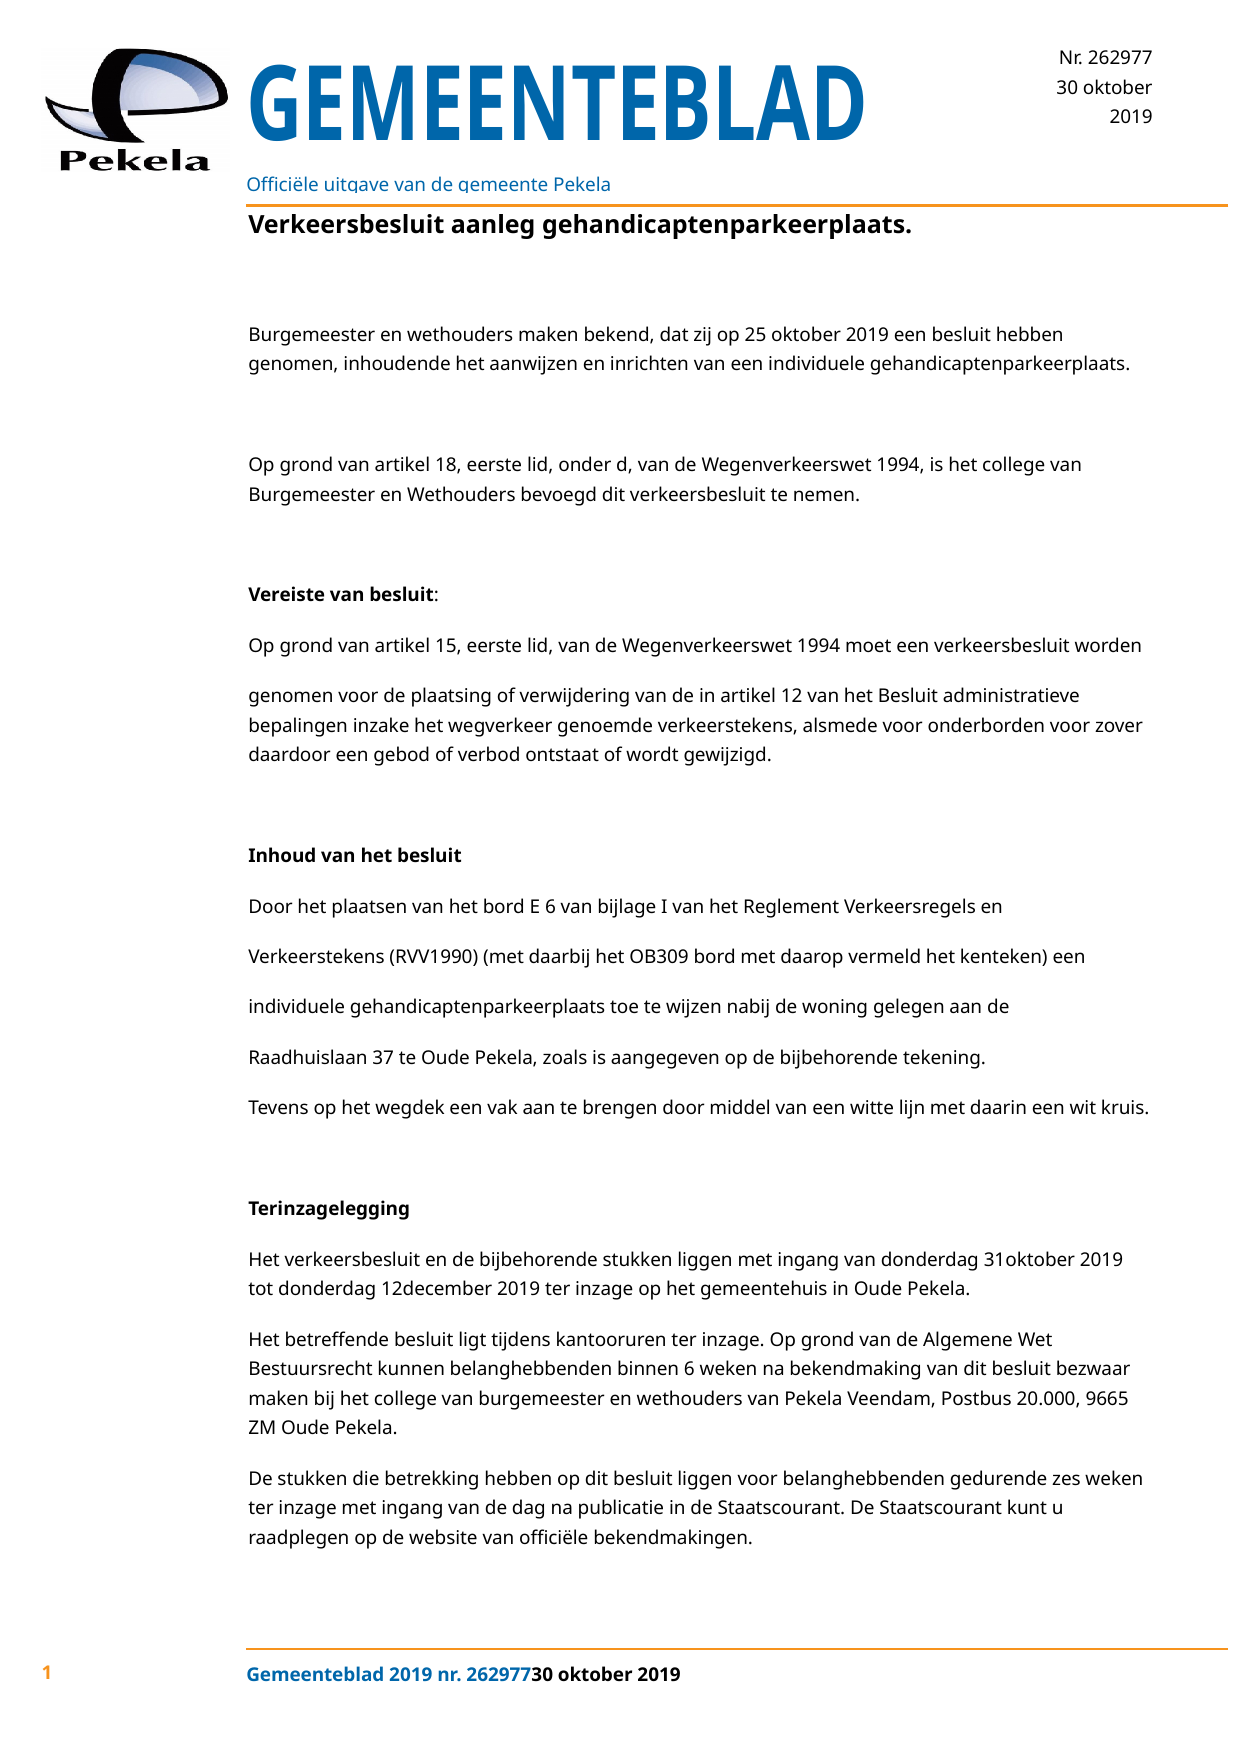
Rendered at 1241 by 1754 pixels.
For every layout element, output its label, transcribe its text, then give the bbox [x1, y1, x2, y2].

text Inhoud van het besluit [248, 842, 1152, 868]
text Terinzagelegging [248, 1195, 1152, 1221]
text Op grond van artikel 15, eerste lid, van de Wegenverkeerswet 1994 moet een verkeersbesluit worden [248, 632, 1152, 658]
text Burgemeester en wethouders maken bekend, dat zij op 25 oktober 2019 een besluit hebben genomen, inhoudende het aanwijzen en inrichten van een individuele gehandicaptenparkeerplaats. [248, 321, 1152, 376]
text Raadhuislaan 37 te Oude Pekela, zoals is aangegeven op de bijbehorende tekening. [248, 1044, 1152, 1070]
text De stukken die betrekking hebben op dit besluit liggen voor belanghebbenden gedurende zes weken ter inzage met ingang van de dag na publicatie in de Staatscourant. De Staatscourant kunt u raadplegen op de website van officiële bekendmakingen. [248, 1465, 1152, 1550]
text individuele gehandicaptenparkeerplaats toe te wijzen nabij de woning gelegen aan de [248, 994, 1152, 1019]
text Het verkeersbesluit en de bijbehorende stukken liggen met ingang van donderdag 31oktober 2019 tot donderdag 12december 2019 ter inzage op het gemeentehuis in Oude Pekela. [248, 1246, 1152, 1301]
text Het betreffende besluit ligt tijdens kantooruren ter inzage. Op grond van de Algemene Wet Bestuursrecht kunnen belanghebbenden binnen 6 weken na bekendmaking van dit besluit bezwaar maken bij het college van burgemeester en wethouders van Pekela Veendam, Postbus 20.000, 9665 ZM Oude Pekela. [248, 1326, 1152, 1440]
text Op grond van artikel 18, eerste lid, onder d, van de Wegenverkeerswet 1994, is het college van Burgemeester en Wethouders bevoegd dit verkeersbesluit te nemen. [248, 451, 1152, 506]
text Door het plaatsen van het bord E 6 van bijlage I van het Reglement Verkeersregels en [248, 893, 1152, 918]
text Verkeersbesluit aanleg gehandicaptenparkeerplaats. [248, 207, 1152, 241]
text genomen voor de plaatsing of verwijdering van de in artikel 12 van het Besluit administratieve bepalingen inzake het wegverkeer genoemde verkeerstekens, alsmede voor onderborden voor zover daardoor een gebod of verbod ontstaat of wordt gewijzigd. [248, 682, 1152, 767]
text Tevens op het wegdek een vak aan te brengen door middel van een witte lijn met daarin een wit kruis. [248, 1094, 1152, 1120]
text Verkeerstekens (RVV1990) (met daarbij het OB309 bord met daarop vermeld het kenteken) een [248, 943, 1152, 969]
text Vereiste van besluit: [248, 582, 1152, 607]
picture [41, 47, 231, 172]
